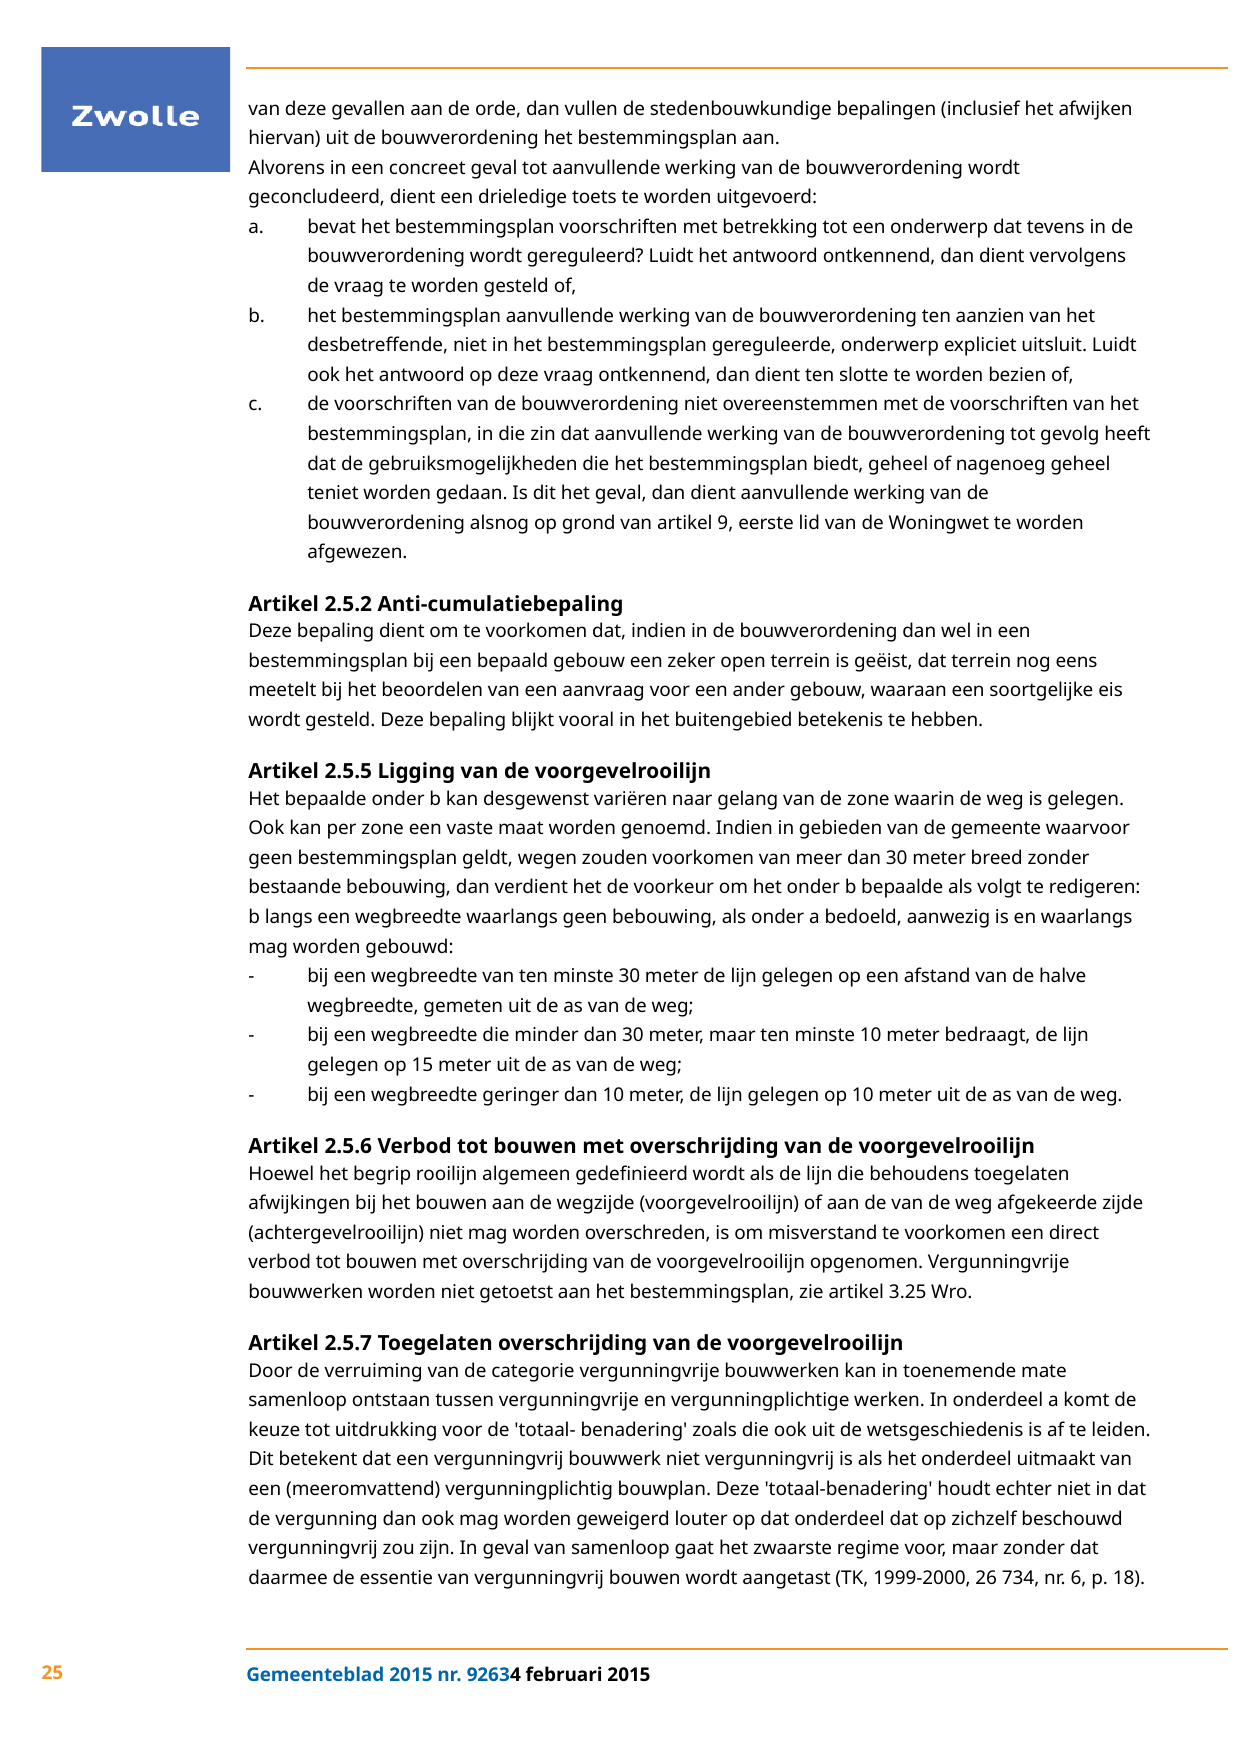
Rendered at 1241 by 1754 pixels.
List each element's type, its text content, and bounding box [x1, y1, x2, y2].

text van deze gevallen aan de orde, dan vullen de stedenbouwkundige bepalingen (inclusief het afwijken hiervan) uit de bouwverordening het bestemmingsplan aan. [248, 95, 1152, 150]
text Artikel 2.5.5 Ligging van de voorgevelrooilijn [248, 757, 1152, 785]
text b langs een wegbreedte waarlangs geen bebouwing, als onder a bedoeld, aanwezig is en waarlangs mag worden gebouwd: [248, 903, 1152, 959]
text Het bepaalde onder b kan desgewenst variëren naar gelang van de zone waarin de weg is gelegen. Ook kan per zone een vaste maat worden genoemd. Indien in gebieden van de gemeente waarvoor geen bestemmingsplan geldt, wegen zouden voorkomen van meer dan 30 meter breed zonder bestaande bebouwing, dan verdient het de voorkeur om het onder b bepaalde als volgt te redigeren: [248, 785, 1152, 899]
text Artikel 2.5.7 Toegelaten overschrijding van de voorgevelrooilijn [248, 1328, 1152, 1357]
list bij een wegbreedte geringer dan 10 meter, de lijn gelegen op 10 meter uit de as van de weg. [248, 1081, 1152, 1107]
list bevat het bestemmingsplan voorschriften met betrekking tot een onderwerp dat tevens in de bouwverordening wordt gereguleerd? Luidt het antwoord ontkennend, dan dient vervolgens de vraag te worden gesteld of, [248, 213, 1152, 298]
text Door de verruiming van de categorie vergunningvrije bouwwerken kan in toenemende mate samenloop ontstaan tussen vergunningvrije en vergunningplichtige werken. In onderdeel a komt de keuze tot uitdrukking voor de 'totaal- benadering' zoals die ook uit de wetsgeschiedenis is af te leiden. Dit betekent dat een vergunningvrij bouwwerk niet vergunningvrij is als het onderdeel uitmaakt van een (meeromvattend) vergunningplichtig bouwplan. Deze 'totaal-benadering' houdt echter niet in dat de vergunning dan ook mag worden geweigerd louter op dat onderdeel dat op zichzelf beschouwd vergunningvrij zou zijn. In geval van samenloop gaat het zwaarste regime voor, maar zonder dat daarmee de essentie van vergunningvrij bouwen wordt aangetast (TK, 1999-2000, 26 734, nr. 6, p. 18). [248, 1357, 1152, 1590]
picture [41, 47, 231, 172]
text Hoewel het begrip rooilijn algemeen gedefinieerd wordt als de lijn die behoudens toegelaten afwijkingen bij het bouwen aan de wegzijde (voorgevelrooilijn) of aan de van de weg afgekeerde zijde (achtergevelrooilijn) niet mag worden overschreden, is om misverstand te voorkomen een direct verbod tot bouwen met overschrijding van de voorgevelrooilijn opgenomen. Vergunningvrije bouwwerken worden niet getoetst aan het bestemmingsplan, zie artikel 3.25 Wro. [248, 1160, 1152, 1304]
list het bestemmingsplan aanvullende werking van de bouwverordening ten aanzien van het desbetreffende, niet in het bestemmingsplan gereguleerde, onderwerp expliciet uitsluit. Luidt ook het antwoord op deze vraag ontkennend, dan dient ten slotte te worden bezien of, [248, 302, 1152, 387]
text Alvorens in een concreet geval tot aanvullende werking van de bouwverordening wordt geconcludeerd, dient een drieledige toets te worden uitgevoerd: [248, 154, 1152, 209]
list bij een wegbreedte die minder dan 30 meter, maar ten minste 10 meter bedraagt, de lijn gelegen op 15 meter uit de as van de weg; [248, 1022, 1152, 1077]
text Deze bepaling dient om te voorkomen dat, indien in de bouwverordening dan wel in een bestemmingsplan bij een bepaald gebouw een zeker open terrein is geëist, dat terrein nog eens meetelt bij het beoordelen van een aanvraag voor een ander gebouw, waaraan een soortgelijke eis wordt gesteld. Deze bepaling blijkt vooral in het buitengebied betekenis te hebben. [248, 617, 1152, 732]
text Artikel 2.5.2 Anti-cumulatiebepaling [248, 589, 1152, 617]
list de voorschriften van de bouwverordening niet overeenstemmen met de voorschriften van het bestemmingsplan, in die zin dat aanvullende werking van de bouwverordening tot gevolg heeft dat de gebruiksmogelijkheden die het bestemmingsplan biedt, geheel of nagenoeg geheel teniet worden gedaan. Is dit het geval, dan dient aanvullende werking van de bouwverordening alsnog op grond van artikel 9, eerste lid van de Woningwet te worden afgewezen. [248, 391, 1152, 564]
list bij een wegbreedte van ten minste 30 meter de lijn gelegen op een afstand van de halve wegbreedte, gemeten uit de as van de weg; [248, 962, 1152, 1018]
text Artikel 2.5.6 Verbod tot bouwen met overschrijding van de voorgevelrooilijn [248, 1131, 1152, 1160]
